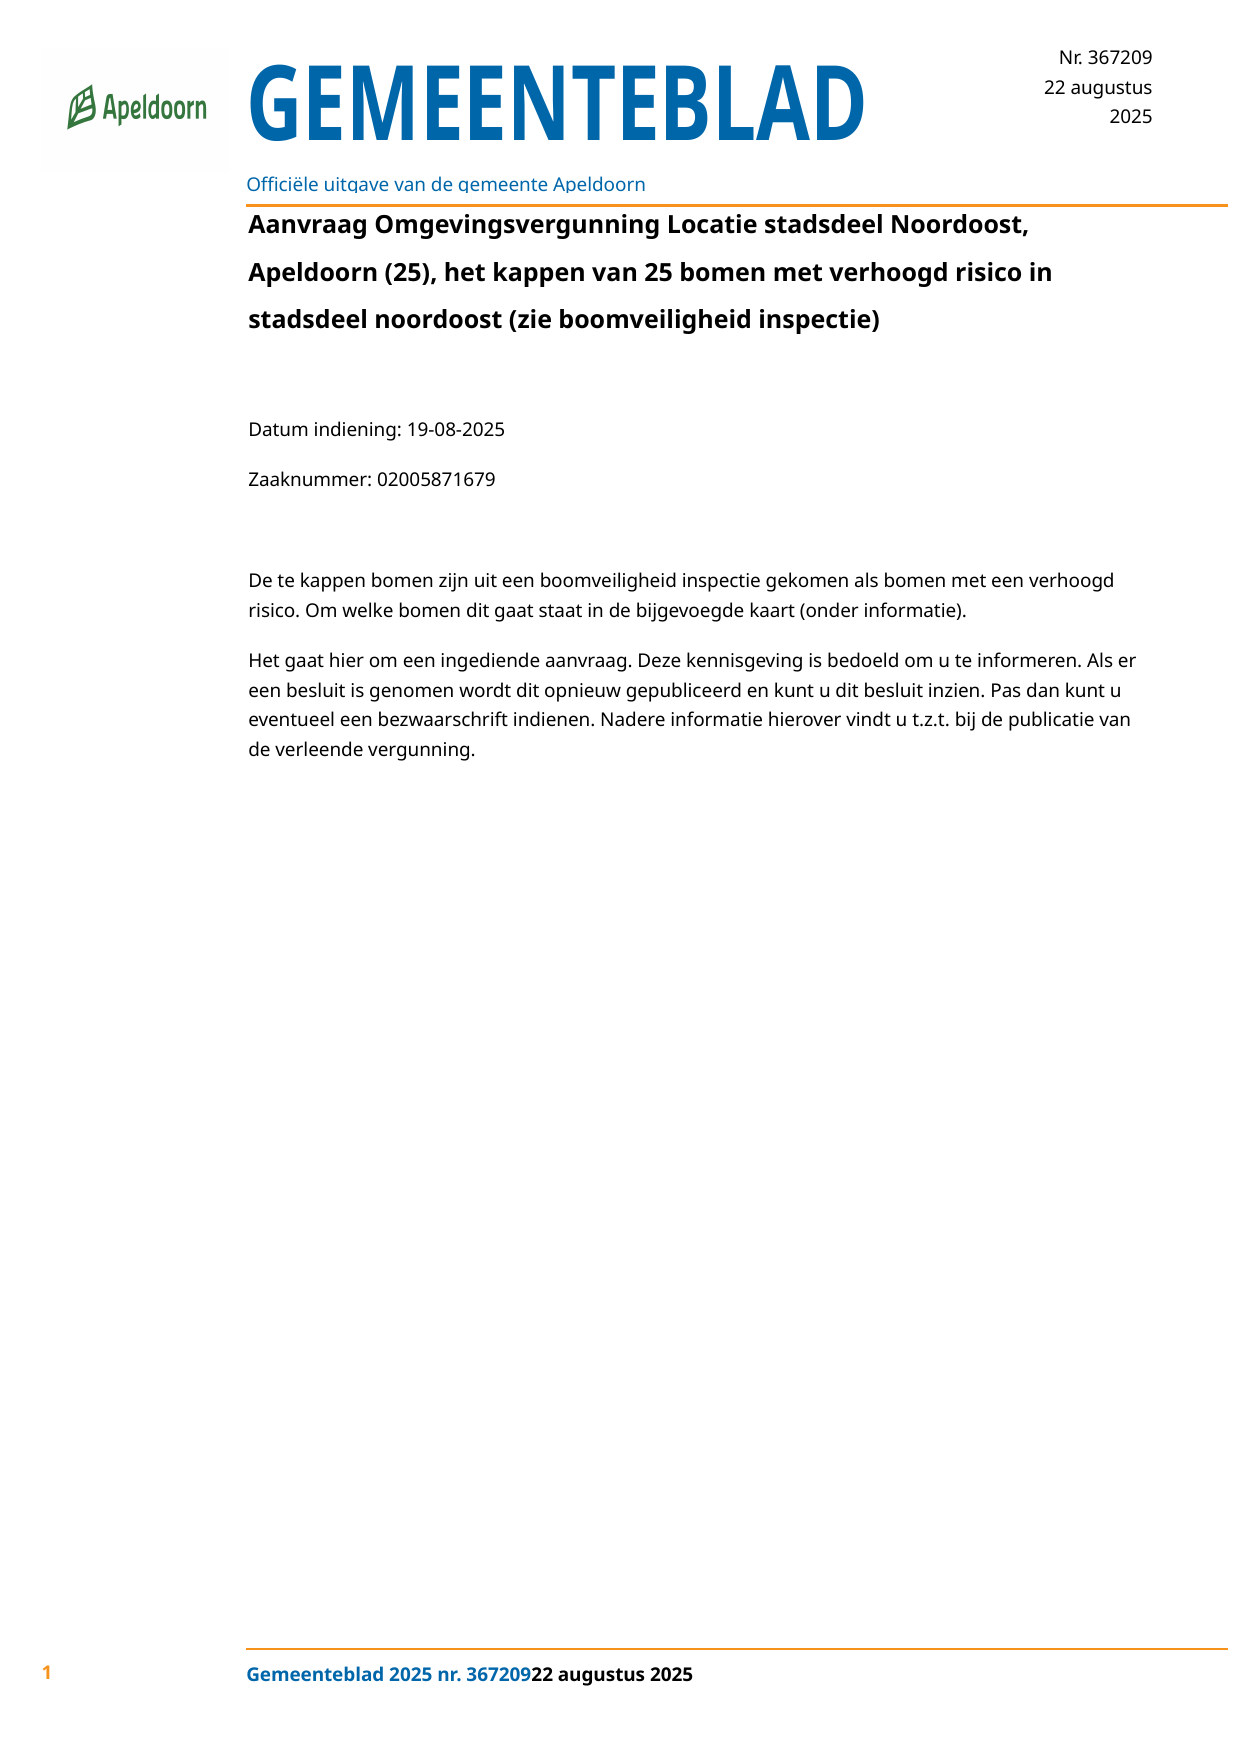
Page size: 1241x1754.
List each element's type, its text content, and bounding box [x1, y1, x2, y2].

text De te kappen bomen zijn uit een boomveiligheid inspectie gekomen als bomen met een verhoogd risico. Om welke bomen dit gaat staat in de bijgevoegde kaart (onder informatie). [248, 567, 1152, 622]
text Zaaknummer: 02005871679 [248, 466, 1152, 492]
text Datum indiening: 19-08-2025 [248, 416, 1152, 442]
text Het gaat hier om een ingediende aanvraag. Deze kennisgeving is bedoeld om u te informeren. Als er een besluit is genomen wordt dit opnieuw gepubliceerd en kunt u dit besluit inzien. Pas dan kunt u eventueel een bezwaarschrift indienen. Nadere informatie hierover vindt u t.z.t. bij de publicatie van de verleende vergunning. [248, 647, 1152, 762]
text Aanvraag Omgevingsvergunning Locatie stadsdeel Noordoost, Apeldoorn (25), het kappen van 25 bomen met verhoogd risico in stadsdeel noordoost (zie boomveiligheid inspectie) [248, 207, 1152, 336]
picture [41, 47, 231, 172]
